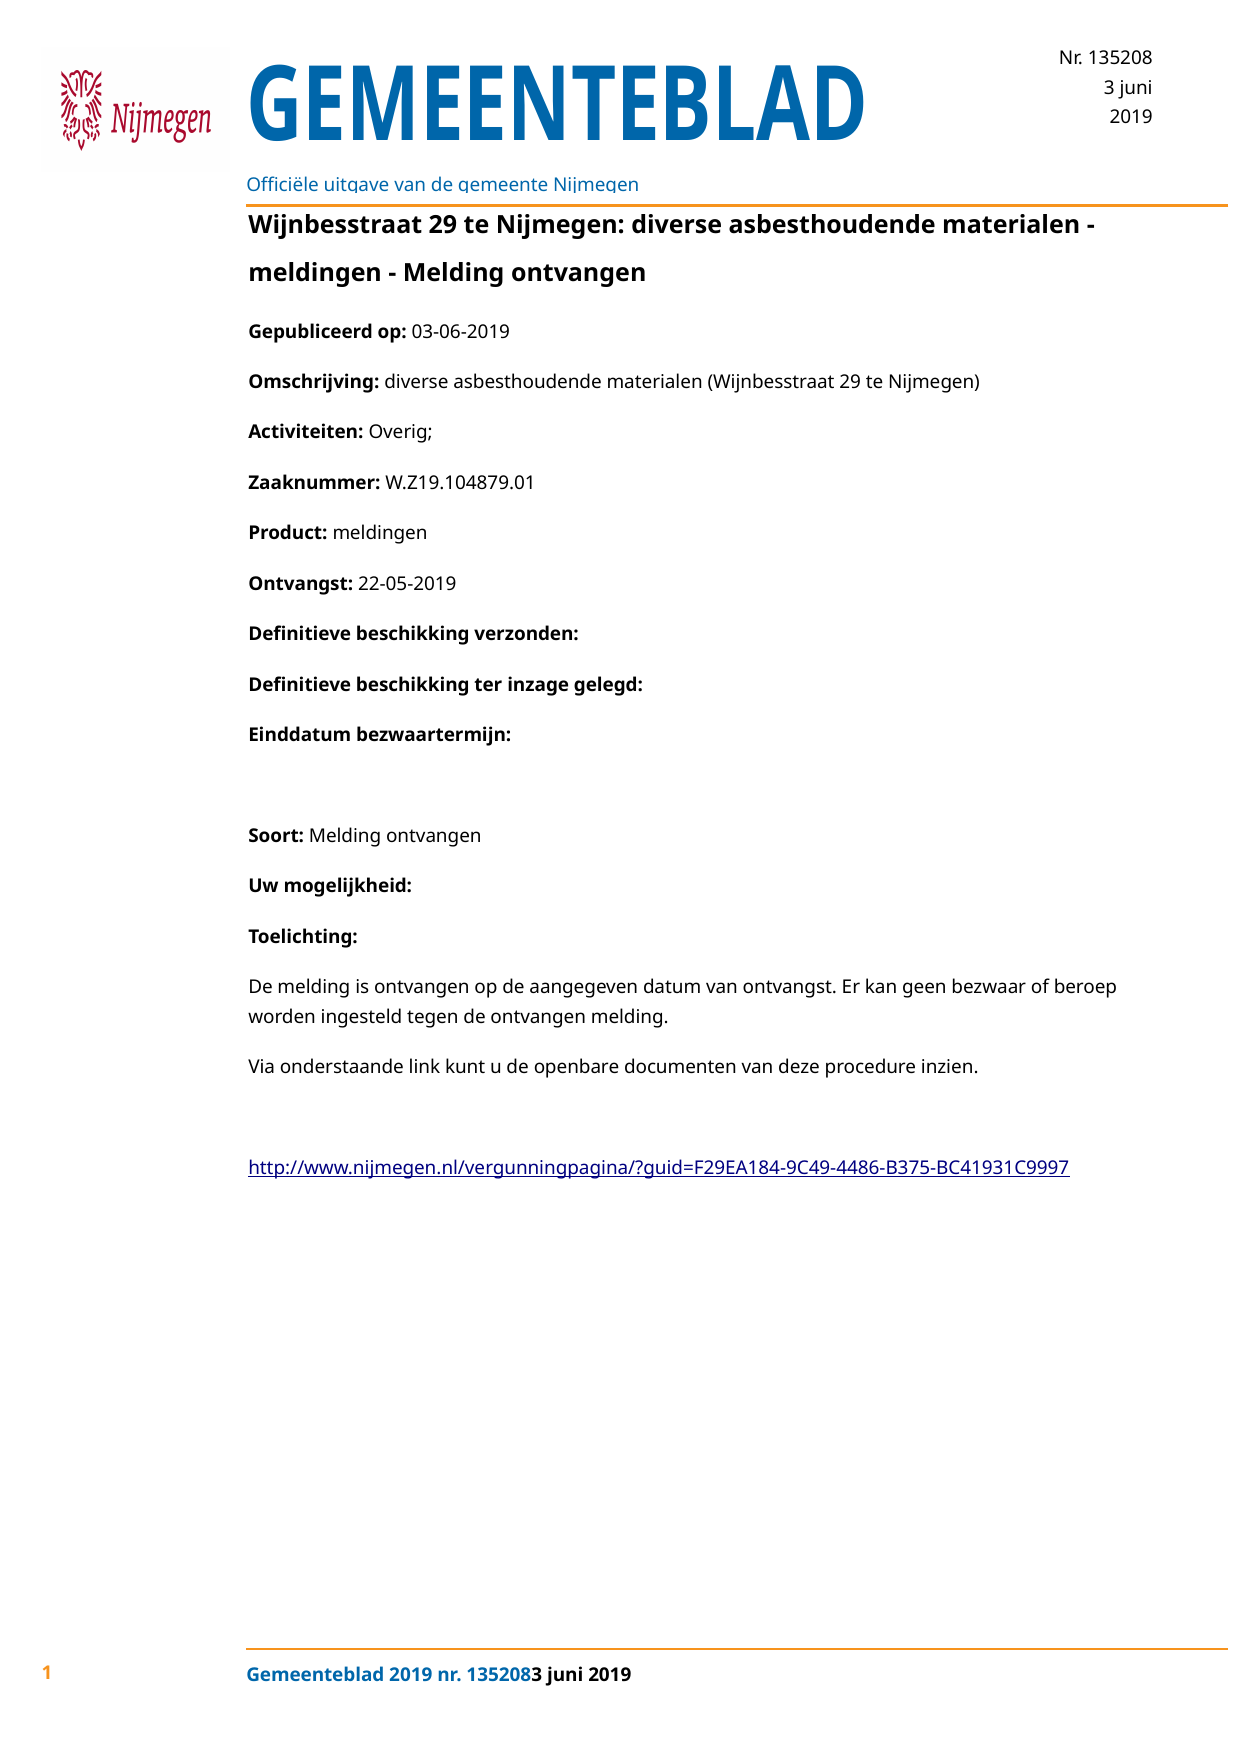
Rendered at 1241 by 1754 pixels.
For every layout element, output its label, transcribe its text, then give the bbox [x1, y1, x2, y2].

text Soort: Melding ontvangen [248, 822, 1152, 848]
text Activiteiten: Overig; [248, 419, 1152, 444]
text Einddatum bezwaartermijn: [248, 721, 1152, 747]
text Omschrijving: diverse asbesthoudende materialen (Wijnbesstraat 29 te Nijmegen) [248, 368, 1152, 394]
text Toelichting: [248, 923, 1152, 949]
text Uw mogelijkheid: [248, 872, 1152, 898]
text Via onderstaande link kunt u de openbare documenten van deze procedure inzien. [248, 1053, 1152, 1079]
text Product: meldingen [248, 519, 1152, 545]
text De melding is ontvangen op de aangegeven datum van ontvangst. Er kan geen bezwaar of beroep worden ingesteld tegen de ontvangen melding. [248, 973, 1152, 1029]
text http://www.nijmegen.nl/vergunningpagina/?guid=F29EA184-9C49-4486-B375-BC41931C9997 [248, 1154, 1152, 1180]
text Gepubliceerd op: 03-06-2019 [248, 318, 1152, 344]
text Ontvangst: 22-05-2019 [248, 570, 1152, 596]
text Definitieve beschikking verzonden: [248, 620, 1152, 646]
text Zaaknummer: W.Z19.104879.01 [248, 469, 1152, 495]
picture [41, 47, 231, 172]
text Wijnbesstraat 29 te Nijmegen: diverse asbesthoudende materialen - meldingen - Melding ontvangen [248, 207, 1152, 288]
text Definitieve beschikking ter inzage gelegd: [248, 671, 1152, 697]
